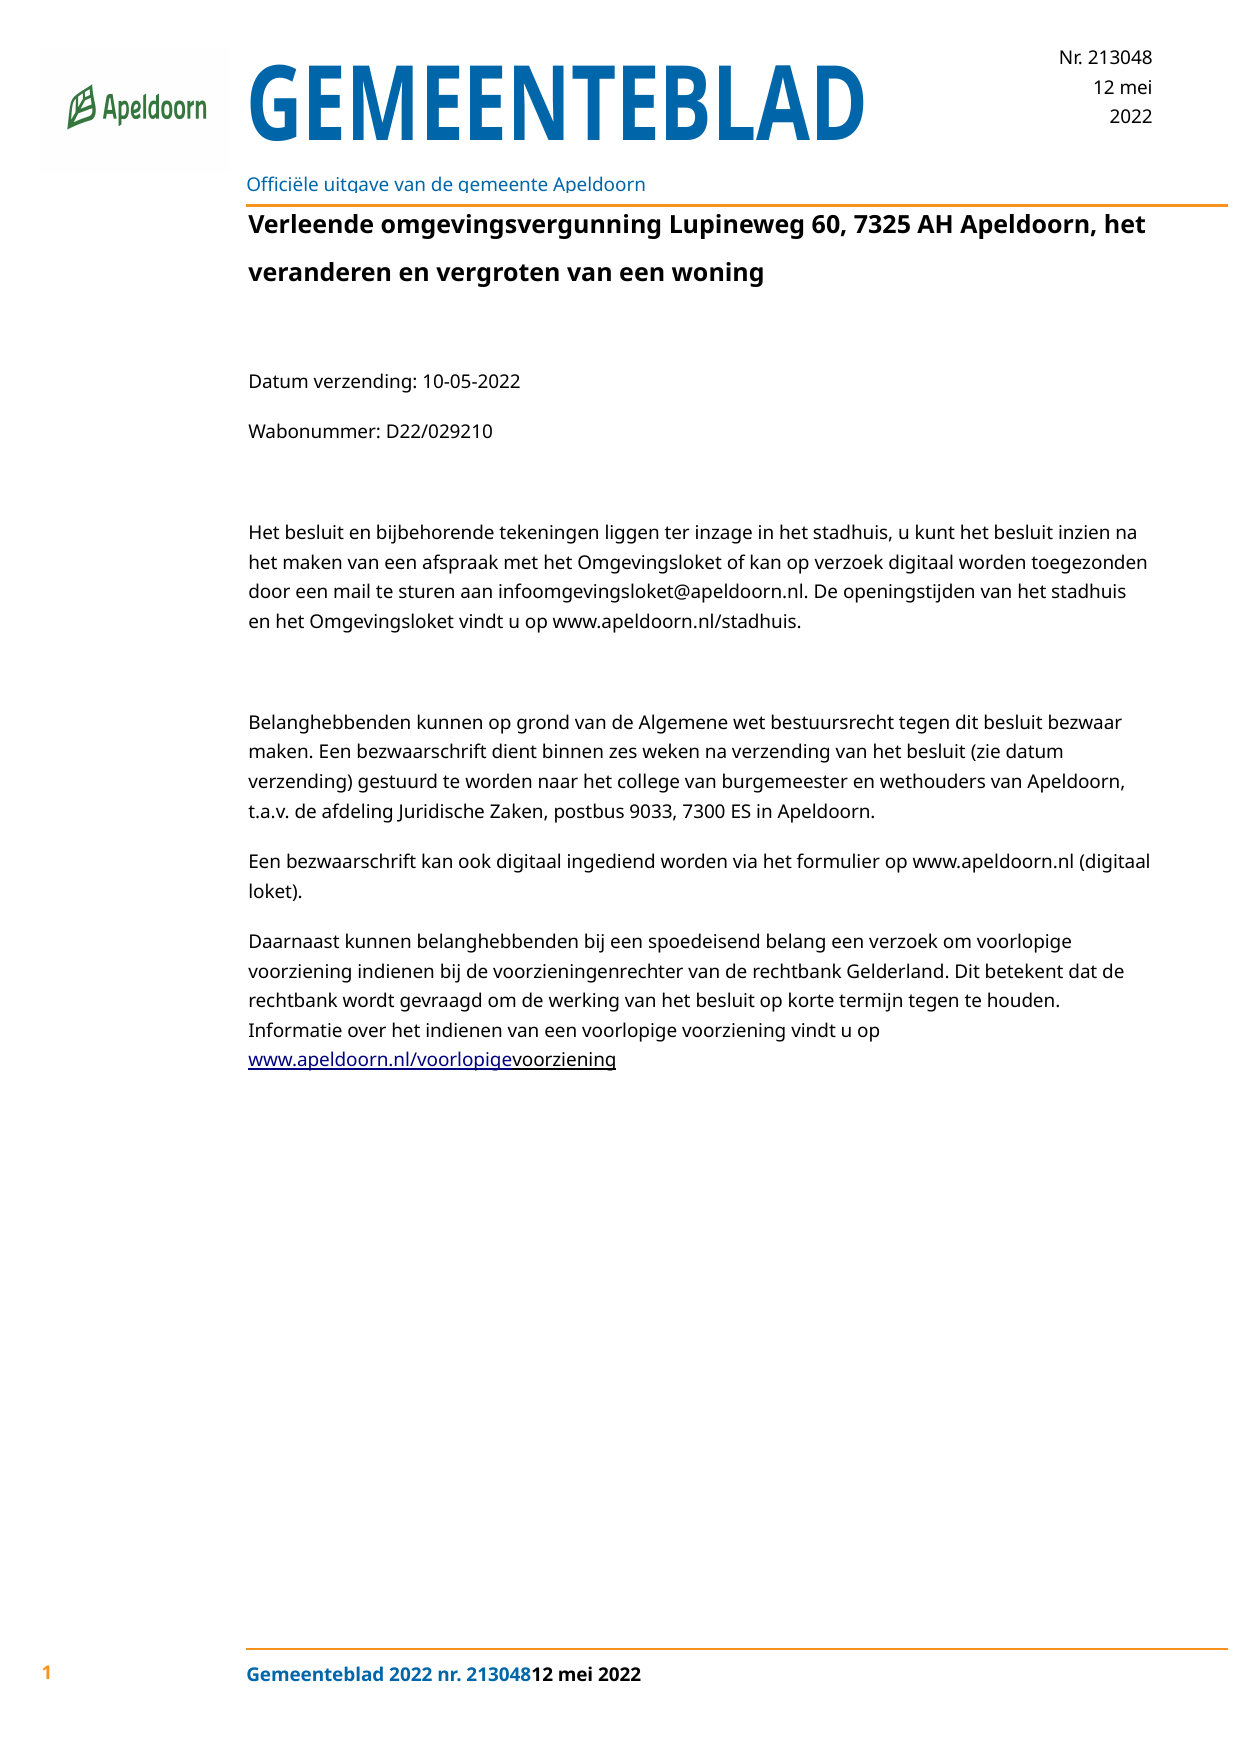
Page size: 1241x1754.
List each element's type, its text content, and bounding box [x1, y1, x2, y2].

text Het besluit en bijbehorende tekeningen liggen ter inzage in het stadhuis, u kunt het besluit inzien na het maken van een afspraak met het Omgevingsloket of kan op verzoek digitaal worden toegezonden door een mail te sturen aan infoomgevingsloket@apeldoorn.nl. De openingstijden van het stadhuis en het Omgevingsloket vindt u op www.apeldoorn.nl/stadhuis. [248, 519, 1152, 634]
text Wabonummer: D22/029210 [248, 419, 1152, 444]
text Verleende omgevingsvergunning Lupineweg 60, 7325 AH Apeldoorn, het veranderen en vergroten van een woning [248, 207, 1152, 288]
picture [41, 47, 231, 172]
text Datum verzending: 10-05-2022 [248, 368, 1152, 394]
text Belanghebbenden kunnen op grond van de Algemene wet bestuursrecht tegen dit besluit bezwaar maken. Een bezwaarschrift dient binnen zes weken na verzending van het besluit (zie datum verzending) gestuurd te worden naar het college van burgemeester en wethouders van Apeldoorn, t.a.v. de afdeling Juridische Zaken, postbus 9033, 7300 ES in Apeldoorn. [248, 709, 1152, 824]
text Een bezwaarschrift kan ook digitaal ingediend worden via het formulier op www.apeldoorn.nl (digitaal loket). [248, 848, 1152, 904]
text Daarnaast kunnen belanghebbenden bij een spoedeisend belang een verzoek om voorlopige voorziening indienen bij de voorzieningenrechter van de rechtbank Gelderland. Dit betekent dat de rechtbank wordt gevraagd om de werking van het besluit op korte termijn tegen te houden. Informatie over het indienen van een voorlopige voorziening vindt u op www.apeldoorn.nl/voorlopigevoorziening [248, 928, 1152, 1072]
